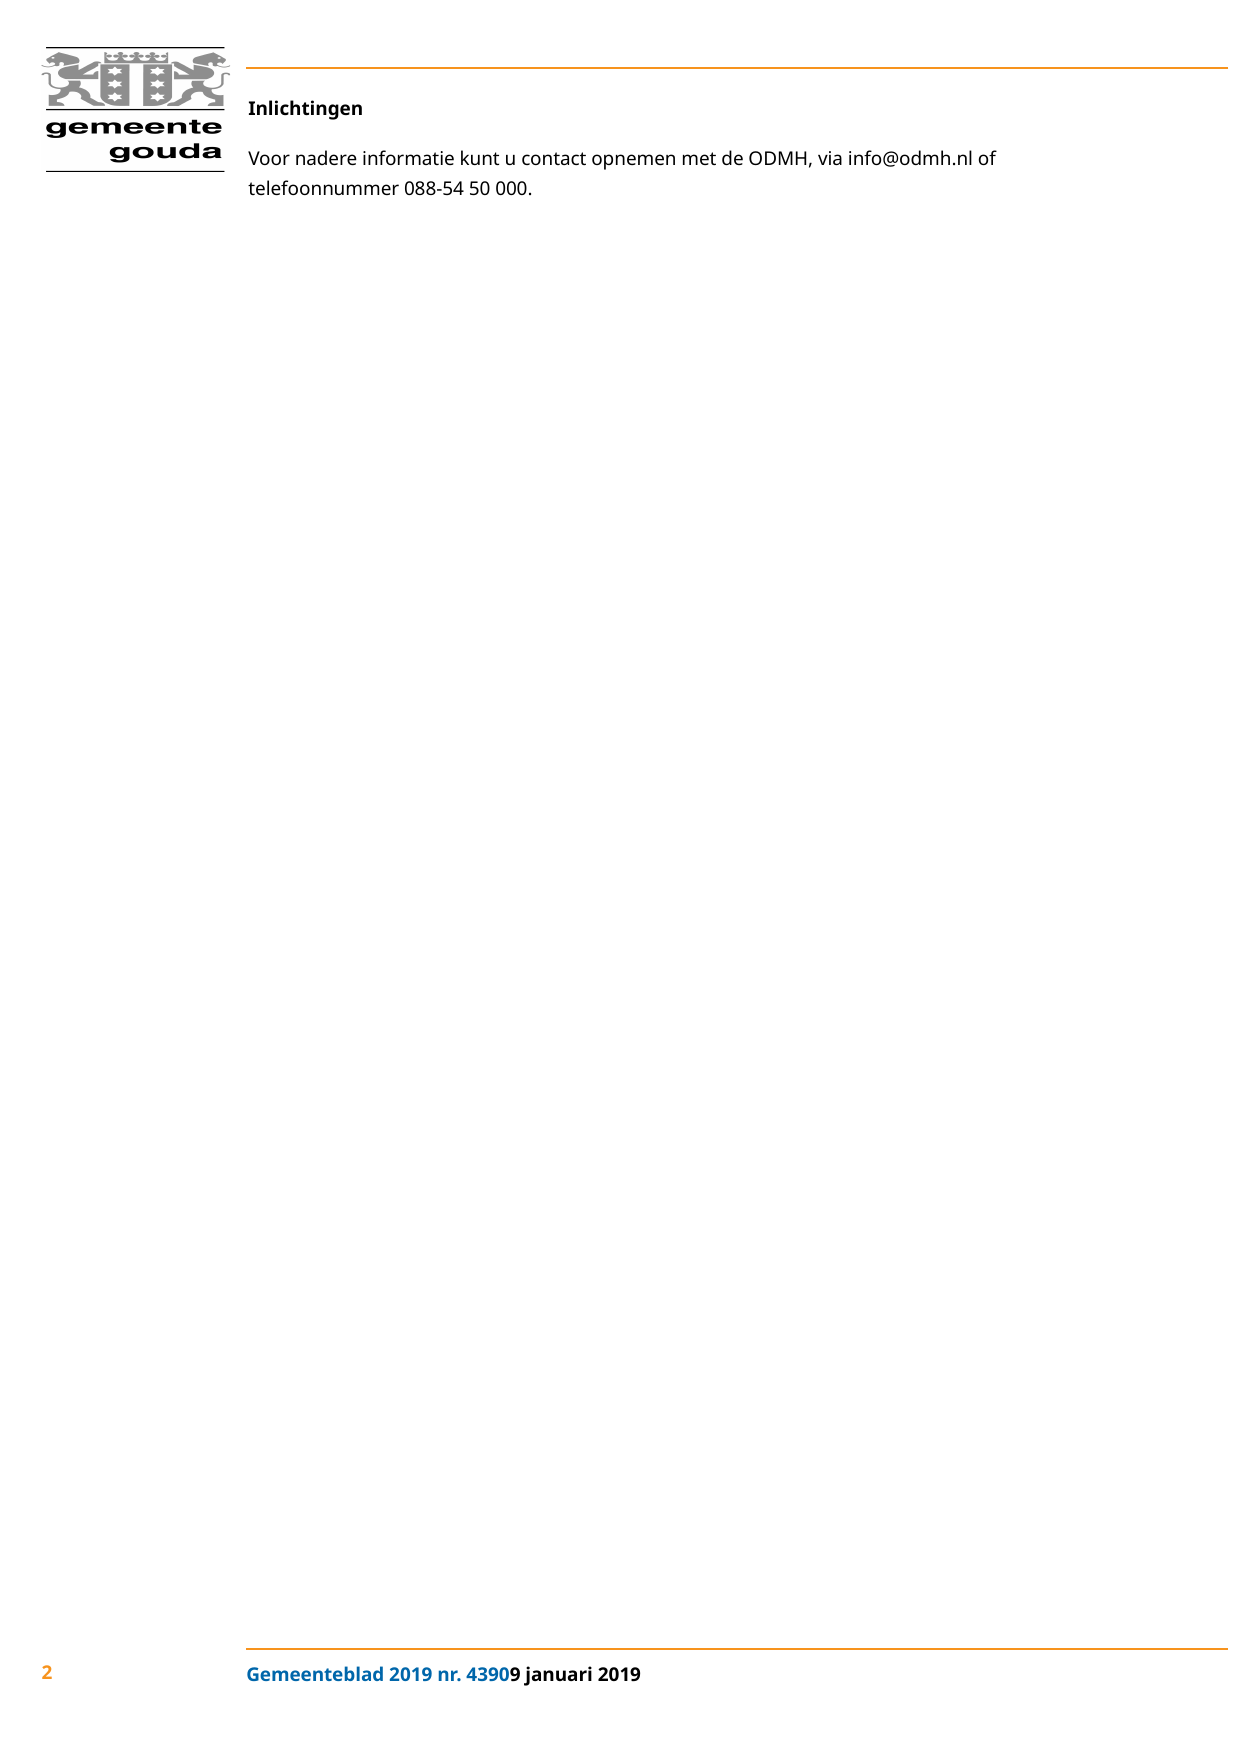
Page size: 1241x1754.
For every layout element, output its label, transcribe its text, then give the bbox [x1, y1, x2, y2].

picture [41, 47, 231, 172]
text Inlichtingen [248, 95, 1152, 121]
text Voor nadere informatie kunt u contact opnemen met de ODMH, via info@odmh.nl of telefoonnummer 088-54 50 000. [248, 145, 1152, 201]
